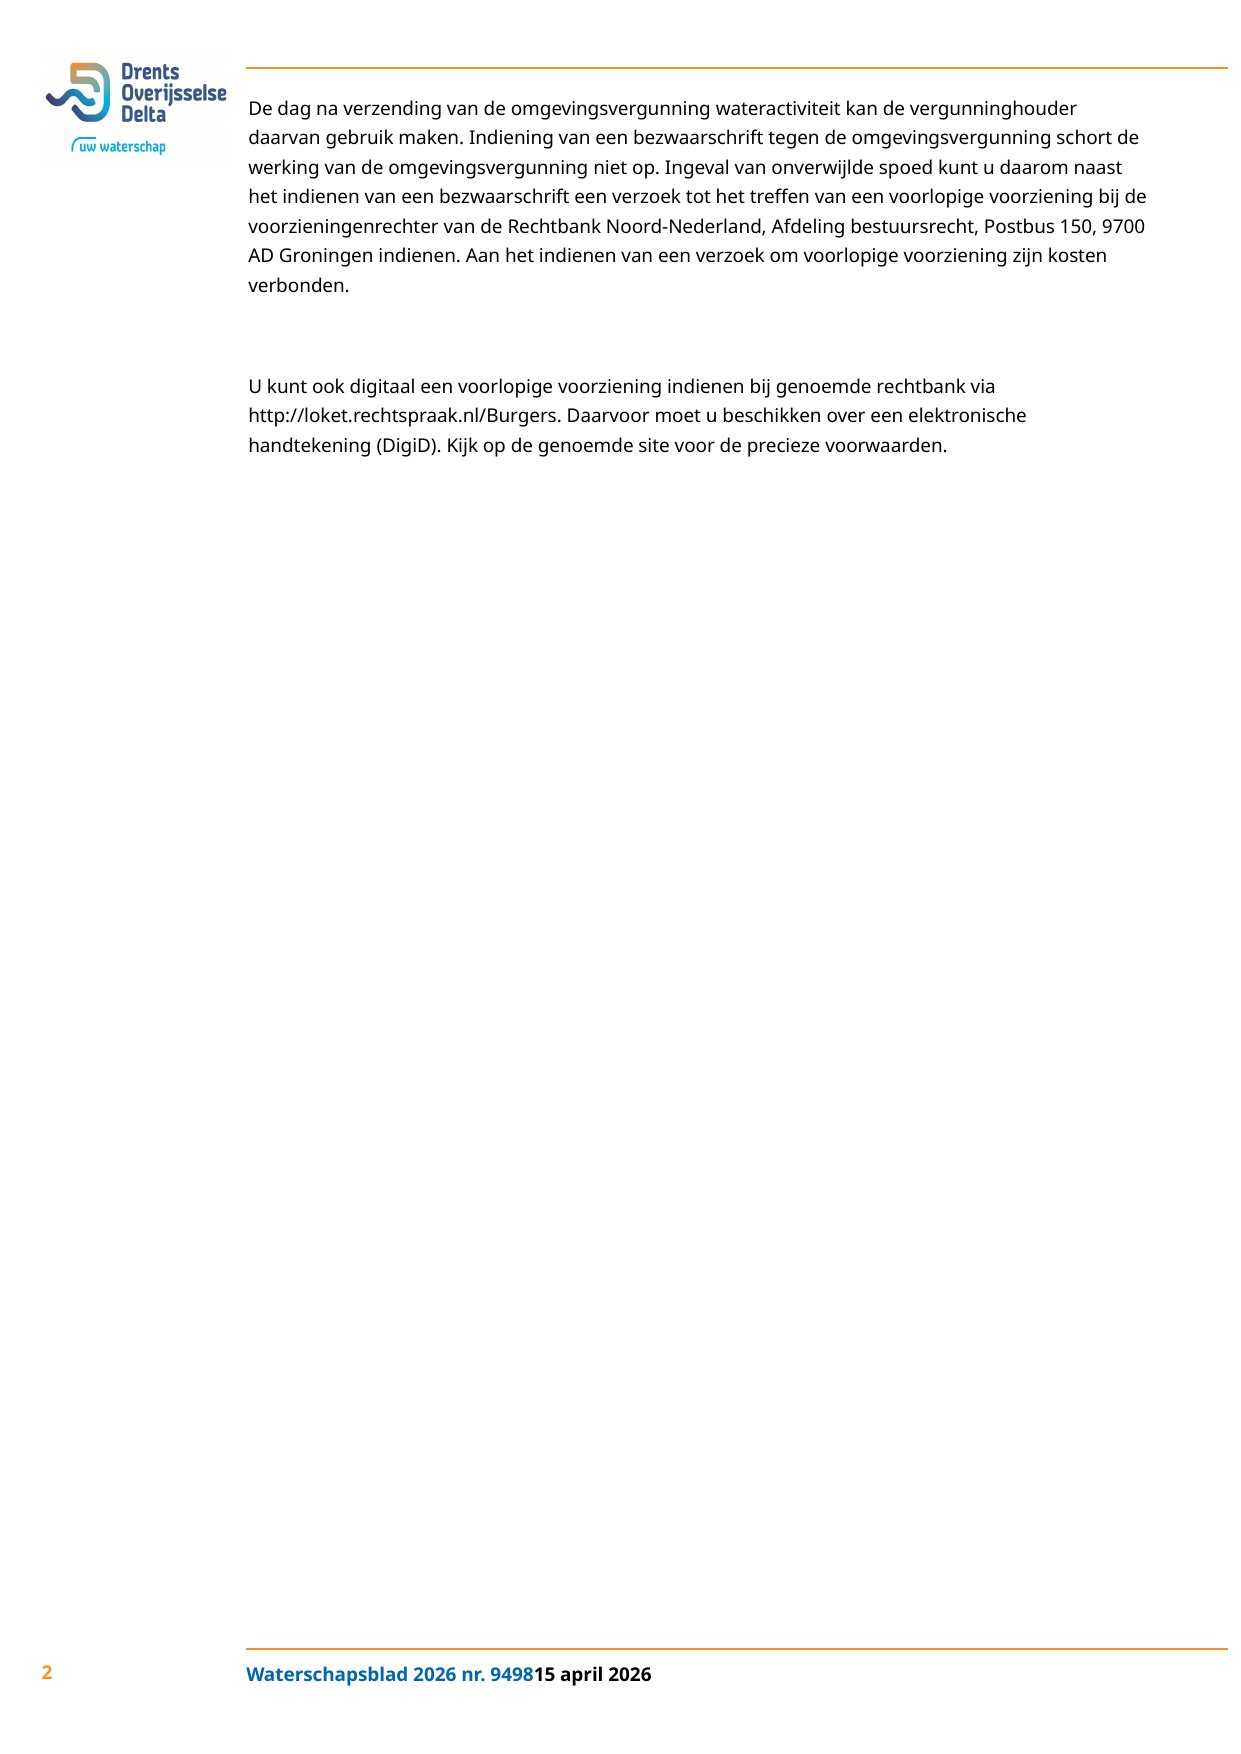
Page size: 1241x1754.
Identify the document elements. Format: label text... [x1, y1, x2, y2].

picture [41, 47, 231, 172]
text De dag na verzending van de omgevingsvergunning wateractiviteit kan de vergunninghouder daarvan gebruik maken. Indiening van een bezwaarschrift tegen de omgevingsvergunning schort de werking van de omgevingsvergunning niet op. Ingeval van onverwijlde spoed kunt u daarom naast het indienen van een bezwaarschrift een verzoek tot het treffen van een voorlopige voorziening bij de voorzieningenrechter van de Rechtbank Noord-Nederland, Afdeling bestuursrecht, Postbus 150, 9700 AD Groningen indienen. Aan het indienen van een verzoek om voorlopige voorziening zijn kosten verbonden. [248, 95, 1152, 298]
text U kunt ook digitaal een voorlopige voorziening indienen bij genoemde rechtbank via http://loket.rechtspraak.nl/Burgers. Daarvoor moet u beschikken over een elektronische handtekening (DigiD). Kijk op de genoemde site voor de precieze voorwaarden. [248, 373, 1152, 458]
